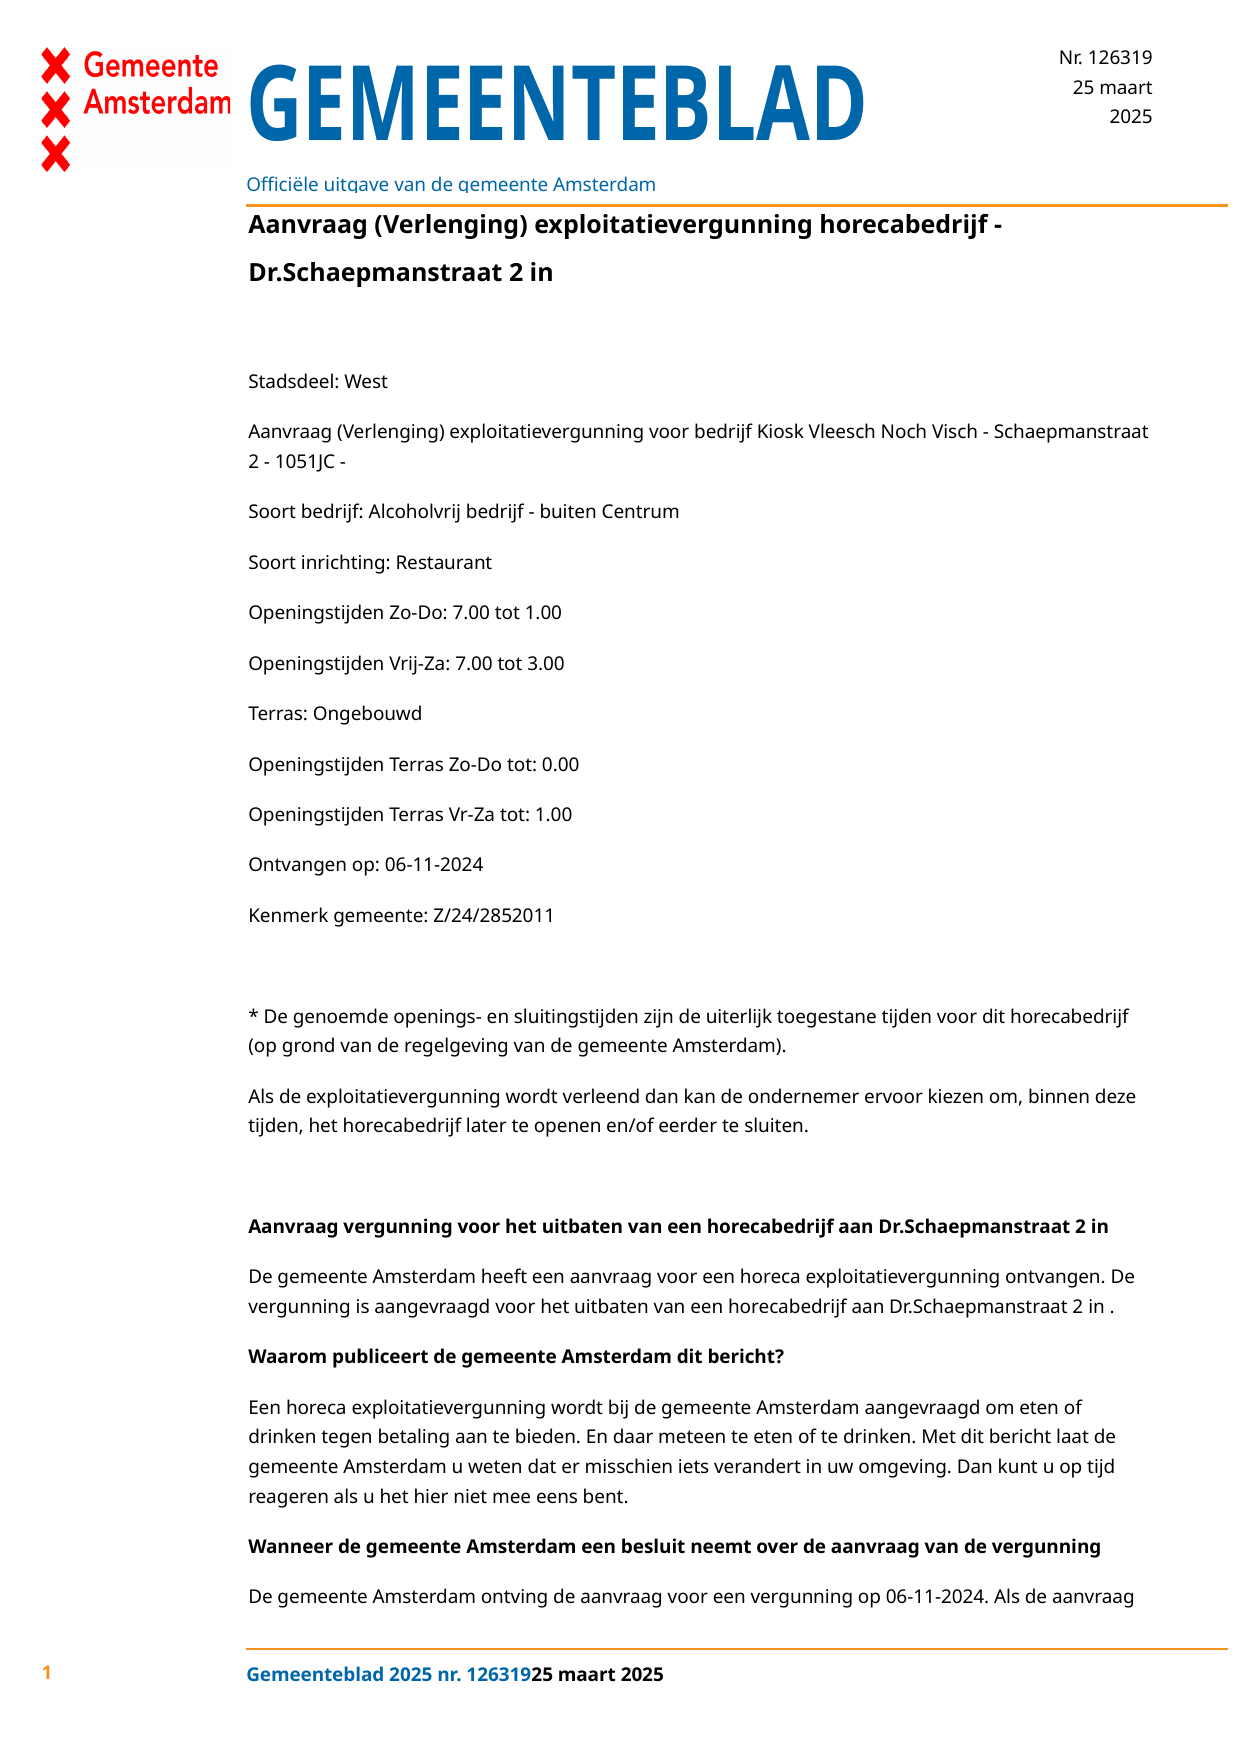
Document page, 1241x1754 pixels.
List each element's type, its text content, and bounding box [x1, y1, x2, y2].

text Openingstijden Terras Vr-Za tot: 1.00 [248, 801, 1152, 827]
text Waarom publiceert de gemeente Amsterdam dit bericht? [248, 1344, 1152, 1369]
text Als de exploitatievergunning wordt verleend dan kan de ondernemer ervoor kiezen om, binnen deze tijden, het horecabedrijf later te openen en/of eerder te sluiten. [248, 1083, 1152, 1138]
text * De genoemde openings- en sluitingstijden zijn de uiterlijk toegestane tijden voor dit horecabedrijf (op grond van de regelgeving van de gemeente Amsterdam). [248, 1003, 1152, 1058]
text Aanvraag (Verlenging) exploitatievergunning voor bedrijf Kiosk Vleesch Noch Visch - Schaepmanstraat 2 - 1051JC - [248, 419, 1152, 474]
text De gemeente Amsterdam ontving de aanvraag voor een vergunning op 06-11-2024. Als de aanvraag [248, 1584, 1152, 1609]
text Stadsdeel: West [248, 368, 1152, 394]
text Aanvraag vergunning voor het uitbaten van een horecabedrijf aan Dr.Schaepmanstraat 2 in [248, 1213, 1152, 1239]
text Openingstijden Vrij-Za: 7.00 tot 3.00 [248, 650, 1152, 676]
text Wanneer de gemeente Amsterdam een besluit neemt over de aanvraag van de vergunning [248, 1533, 1152, 1559]
text Een horeca exploitatievergunning wordt bij de gemeente Amsterdam aangevraagd om eten of drinken tegen betaling aan te bieden. En daar meteen te eten of te drinken. Met dit bericht laat de gemeente Amsterdam u weten dat er misschien iets verandert in uw omgeving. Dan kunt u op tijd reageren als u het hier niet mee eens bent. [248, 1394, 1152, 1509]
text Aanvraag (Verlenging) exploitatievergunning horecabedrijf - Dr.Schaepmanstraat 2 in [248, 207, 1152, 288]
picture [41, 47, 231, 172]
text De gemeente Amsterdam heeft een aanvraag voor een horeca exploitatievergunning ontvangen. De vergunning is aangevraagd voor het uitbaten van een horecabedrijf aan Dr.Schaepmanstraat 2 in . [248, 1264, 1152, 1319]
text Kenmerk gemeente: Z/24/2852011 [248, 902, 1152, 928]
text Soort inrichting: Restaurant [248, 549, 1152, 575]
text Terras: Ongebouwd [248, 700, 1152, 726]
text Ontvangen op: 06-11-2024 [248, 852, 1152, 877]
text Openingstijden Zo-Do: 7.00 tot 1.00 [248, 599, 1152, 625]
text Soort bedrijf: Alcoholvrij bedrijf - buiten Centrum [248, 499, 1152, 524]
text Openingstijden Terras Zo-Do tot: 0.00 [248, 751, 1152, 777]
